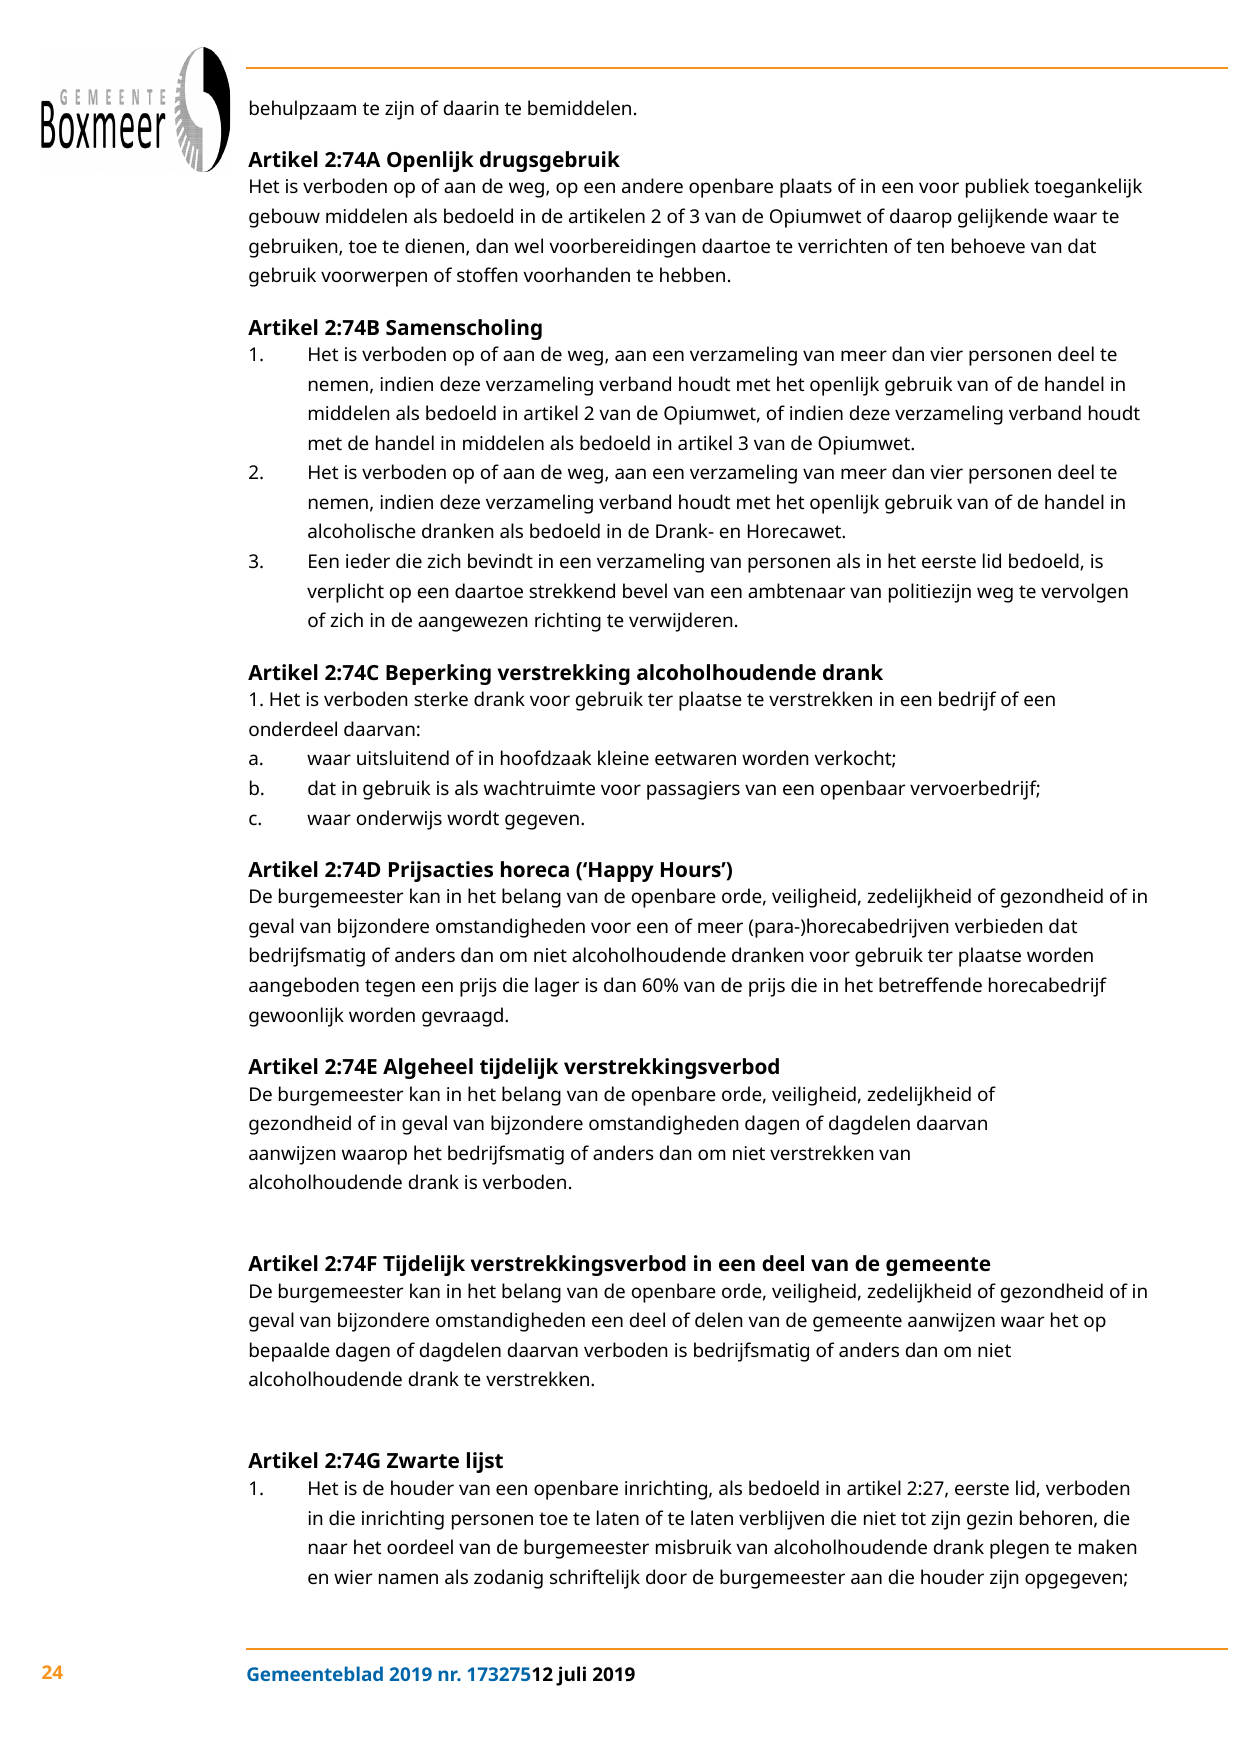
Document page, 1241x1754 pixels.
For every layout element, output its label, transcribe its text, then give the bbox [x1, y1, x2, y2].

list waar uitsluitend of in hoofdzaak kleine eetwaren worden verkocht; [248, 746, 1152, 771]
text behulpzaam te zijn of daarin te bemiddelen. [248, 95, 1152, 121]
text Artikel 2:74E Algeheel tijdelijk verstrekkingsverbod [248, 1052, 1152, 1081]
text aanwijzen waarop het bedrijfsmatig of anders dan om niet verstrekken van [248, 1140, 1152, 1166]
text De burgemeester kan in het belang van de openbare orde, veiligheid, zedelijkheid of gezondheid of in geval van bijzondere omstandigheden voor een of meer (para-)horecabedrijven verbieden dat bedrijfsmatig of anders dan om niet alcoholhoudende dranken voor gebruik ter plaatse worden aangeboden tegen een prijs die lager is dan 60% van de prijs die in het betreffende horecabedrijf gewoonlijk worden gevraagd. [248, 883, 1152, 1028]
list Het is de houder van een openbare inrichting, als bedoeld in artikel 2:27, eerste lid, verboden in die inrichting personen toe te laten of te laten verblijven die niet tot zijn gezin behoren, die naar het oordeel van de burgemeester misbruik van alcoholhoudende drank plegen te maken en wier namen als zodanig schriftelijk door de burgemeester aan die houder zijn opgegeven; [248, 1475, 1152, 1589]
list Het is verboden op of aan de weg, aan een verzameling van meer dan vier personen deel te nemen, indien deze verzameling verband houdt met het openlijk gebruik van of de handel in alcoholische dranken als bedoeld in de Drank- en Horecawet. [248, 459, 1152, 544]
text 1. Het is verboden sterke drank voor gebruik ter plaatse te verstrekken in een bedrijf of een onderdeel daarvan: [248, 686, 1152, 742]
list Het is verboden op of aan de weg, aan een verzameling van meer dan vier personen deel te nemen, indien deze verzameling verband houdt met het openlijk gebruik van of de handel in middelen als bedoeld in artikel 2 van de Opiumwet, of indien deze verzameling verband houdt met de handel in middelen als bedoeld in artikel 3 van de Opiumwet. [248, 341, 1152, 456]
text Het is verboden op of aan de weg, op een andere openbare plaats of in een voor publiek toegankelijk gebouw middelen als bedoeld in de artikelen 2 of 3 van de Opiumwet of daarop gelijkende waar te gebruiken, toe te dienen, dan wel voorbereidingen daartoe te verrichten of ten behoeve van dat gebruik voorwerpen of stoffen voorhanden te hebben. [248, 174, 1152, 288]
picture [41, 47, 231, 172]
text Artikel 2:74A Openlijk drugsgebruik [248, 145, 1152, 174]
list Een ieder die zich bevindt in een verzameling van personen als in het eerste lid bedoeld, is verplicht op een daartoe strekkend bevel van een ambtenaar van politiezijn weg te vervolgen of zich in de aangewezen richting te verwijderen. [248, 548, 1152, 633]
text Artikel 2:74C Beperking verstrekking alcoholhoudende drank [248, 658, 1152, 686]
list dat in gebruik is als wachtruimte voor passagiers van een openbaar vervoerbedrijf; [248, 775, 1152, 801]
text De burgemeester kan in het belang van de openbare orde, veiligheid, zedelijkheid of [248, 1081, 1152, 1106]
text alcoholhoudende drank is verboden. [248, 1169, 1152, 1195]
text Artikel 2:74D Prijsacties horeca (‘Happy Hours’) [248, 855, 1152, 883]
text Artikel 2:74G Zwarte lijst [248, 1447, 1152, 1475]
text Artikel 2:74F Tijdelijk verstrekkingsverbod in een deel van de gemeente [248, 1249, 1152, 1278]
text gezondheid of in geval van bijzondere omstandigheden dagen of dagdelen daarvan [248, 1110, 1152, 1136]
text Artikel 2:74B Samenscholing [248, 313, 1152, 341]
text De burgemeester kan in het belang van de openbare orde, veiligheid, zedelijkheid of gezondheid of in geval van bijzondere omstandigheden een deel of delen van de gemeente aanwijzen waar het op bepaalde dagen of dagdelen daarvan verboden is bedrijfsmatig of anders dan om niet alcoholhoudende drank te verstrekken. [248, 1278, 1152, 1392]
list waar onderwijs wordt gegeven. [248, 805, 1152, 830]
